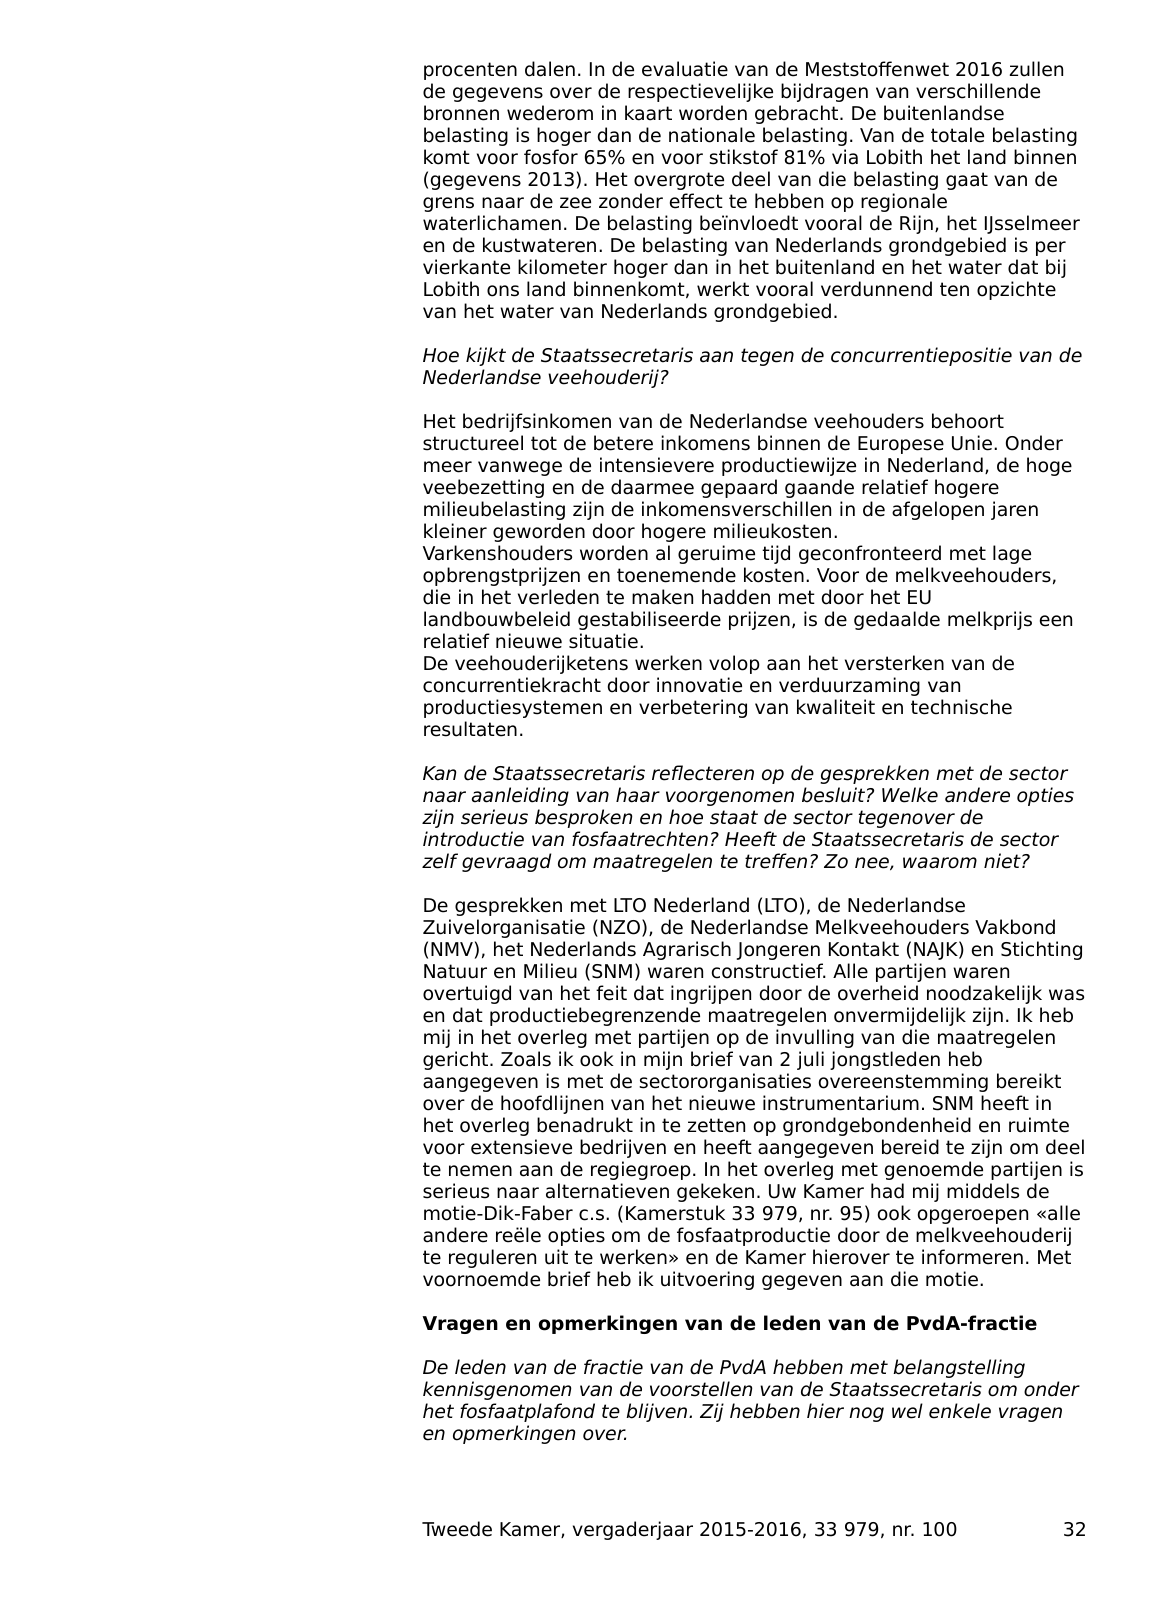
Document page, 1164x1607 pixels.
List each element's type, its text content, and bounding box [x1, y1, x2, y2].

text Varkenshouders worden al geruime tijd geconfronteerd met lage opbrengstprijzen en toenemende kosten. Voor de melkveehouders, die in het verleden te maken hadden met door het EU landbouwbeleid gestabiliseerde prijzen, is de gedaalde melkprijs een relatief nieuwe situatie. [422, 543, 1087, 653]
text Kan de Staatssecretaris reflecteren op de gesprekken met de sector naar aanleiding van haar voorgenomen besluit? Welke andere opties zijn serieus besproken en hoe staat de sector tegenover de introductie van fosfaatrechten? Heeft de Staatssecretaris de sector zelf gevraagd om maatregelen te treffen? Zo nee, waarom niet? [422, 763, 1087, 873]
text De veehouderijketens werken volop aan het versterken van de concurrentiekracht door innovatie en verduurzaming van productiesystemen en verbetering van kwaliteit en technische resultaten. [422, 653, 1087, 741]
text procenten dalen. In de evaluatie van de Meststoffenwet 2016 zullen de gegevens over de respectievelijke bijdragen van verschillende bronnen wederom in kaart worden gebracht. De buitenlandse belasting is hoger dan de nationale belasting. Van de totale belasting komt voor fosfor 65% en voor stikstof 81% via Lobith het land binnen (gegevens 2013). Het overgrote deel van die belasting gaat van de grens naar de zee zonder effect te hebben op regionale waterlichamen. De belasting beïnvloedt vooral de Rijn, het IJsselmeer en de kustwateren. De belasting van Nederlands grondgebied is per vierkante kilometer hoger dan in het buitenland en het water dat bij Lobith ons land binnenkomt, werkt vooral verdunnend ten opzichte van het water van Nederlands grondgebied. [422, 59, 1087, 323]
text Het bedrijfsinkomen van de Nederlandse veehouders behoort structureel tot de betere inkomens binnen de Europese Unie. Onder meer vanwege de intensievere productiewijze in Nederland, de hoge veebezetting en de daarmee gepaard gaande relatief hogere milieubelasting zijn de inkomensverschillen in de afgelopen jaren kleiner geworden door hogere milieukosten. [422, 411, 1087, 543]
subtitle Vragen en opmerkingen van de leden van de PvdA-fractie [422, 1313, 1087, 1335]
text De gesprekken met LTO Nederland (LTO), de Nederlandse Zuivelorganisatie (NZO), de Nederlandse Melkveehouders Vakbond (NMV), het Nederlands Agrarisch Jongeren Kontakt (NAJK) en Stichting Natuur en Milieu (SNM) waren constructief. Alle partijen waren overtuigd van het feit dat ingrijpen door de overheid noodzakelijk was en dat productiebegrenzende maatregelen onvermijdelijk zijn. Ik heb mij in het overleg met partijen op de invulling van die maatregelen gericht. Zoals ik ook in mijn brief van 2 juli jongstleden heb aangegeven is met de sectororganisaties overeenstemming bereikt over de hoofdlijnen van het nieuwe instrumentarium. SNM heeft in het overleg benadrukt in te zetten op grondgebondenheid en ruimte voor extensieve bedrijven en heeft aangegeven bereid te zijn om deel te nemen aan de regiegroep. In het overleg met genoemde partijen is serieus naar alternatieven gekeken. Uw Kamer had mij middels de motie-Dik-Faber c.s. (Kamerstuk 33 979, nr. 95) ook opgeroepen «alle andere reële opties om de fosfaatproductie door de melkveehouderij te reguleren uit te werken» en de Kamer hierover te informeren. Met voornoemde brief heb ik uitvoering gegeven aan die motie. [422, 895, 1087, 1291]
text De leden van de fractie van de PvdA hebben met belangstelling kennisgenomen van de voorstellen van de Staatssecretaris om onder het fosfaatplafond te blijven. Zij hebben hier nog wel enkele vragen en opmerkingen over. [422, 1357, 1087, 1445]
subtitle Hoe kijkt de Staatssecretaris aan tegen de concurrentiepositie van de Nederlandse veehouderij? [422, 345, 1087, 389]
